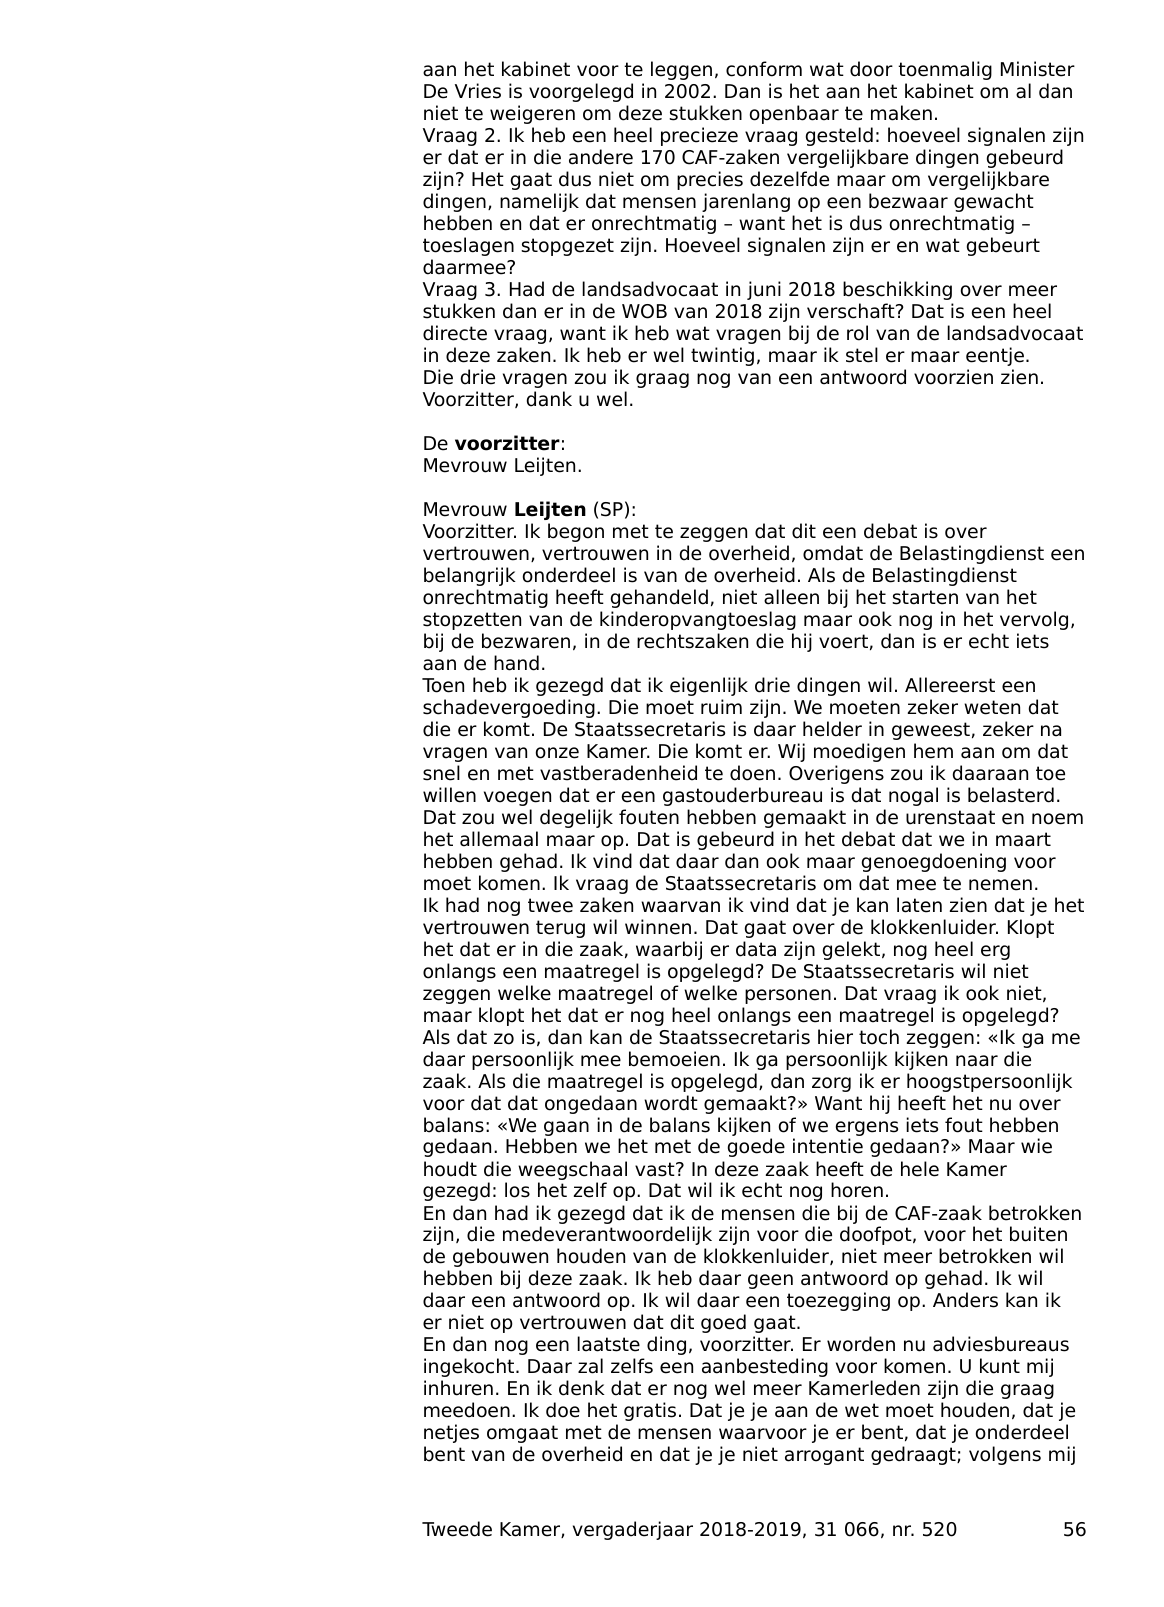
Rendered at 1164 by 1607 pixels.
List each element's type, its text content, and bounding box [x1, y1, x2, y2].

text Voorzitter. Ik begon met te zeggen dat dit een debat is over vertrouwen, vertrouwen in de overheid, omdat de Belastingdienst een belangrijk onderdeel is van de overheid. Als de Belastingdienst onrechtmatig heeft gehandeld, niet alleen bij het starten van het stopzetten van de kinderopvangtoeslag maar ook nog in het vervolg, bij de bezwaren, in de rechtszaken die hij voert, dan is er echt iets aan de hand. [422, 521, 1087, 675]
text En dan nog een laatste ding, voorzitter. Er worden nu adviesbureaus ingekocht. Daar zal zelfs een aanbesteding voor komen. U kunt mij inhuren. En ik denk dat er nog wel meer Kamerleden zijn die graag meedoen. Ik doe het gratis. Dat je je aan de wet moet houden, dat je netjes omgaat met de mensen waarvoor je er bent, dat je onderdeel bent van de overheid en dat je je niet arrogant gedraagt; volgens mij [422, 1334, 1087, 1466]
text En dan had ik gezegd dat ik de mensen die bij de CAF-zaak betrokken zijn, die medeverantwoordelijk zijn voor die doofpot, voor het buiten de gebouwen houden van de klokkenluider, niet meer betrokken wil hebben bij deze zaak. Ik heb daar geen antwoord op gehad. Ik wil daar een antwoord op. Ik wil daar een toezegging op. Anders kan ik er niet op vertrouwen dat dit goed gaat. [422, 1202, 1087, 1334]
text Mevrouw Leijten (SP): [422, 499, 1087, 521]
text aan het kabinet voor te leggen, conform wat door toenmalig Minister De Vries is voorgelegd in 2002. Dan is het aan het kabinet om al dan niet te weigeren om deze stukken openbaar te maken. [422, 59, 1087, 125]
text Vraag 3. Had de landsadvocaat in juni 2018 beschikking over meer stukken dan er in de WOB van 2018 zijn verschaft? Dat is een heel directe vraag, want ik heb wat vragen bij de rol van de landsadvocaat in deze zaken. Ik heb er wel twintig, maar ik stel er maar eentje. [422, 279, 1087, 367]
text Toen heb ik gezegd dat ik eigenlijk drie dingen wil. Allereerst een schadevergoeding. Die moet ruim zijn. We moeten zeker weten dat die er komt. De Staatssecretaris is daar helder in geweest, zeker na vragen van onze Kamer. Die komt er. Wij moedigen hem aan om dat snel en met vastberadenheid te doen. Overigens zou ik daaraan toe willen voegen dat er een gastouderbureau is dat nogal is belasterd. Dat zou wel degelijk fouten hebben gemaakt in de urenstaat en noem het allemaal maar op. Dat is gebeurd in het debat dat we in maart hebben gehad. Ik vind dat daar dan ook maar genoegdoening voor moet komen. Ik vraag de Staatssecretaris om dat mee te nemen. [422, 675, 1087, 895]
text De voorzitter: [422, 433, 1087, 455]
text Vraag 2. Ik heb een heel precieze vraag gesteld: hoeveel signalen zijn er dat er in die andere 170 CAF-zaken vergelijkbare dingen gebeurd zijn? Het gaat dus niet om precies dezelfde maar om vergelijkbare dingen, namelijk dat mensen jarenlang op een bezwaar gewacht hebben en dat er onrechtmatig – want het is dus onrechtmatig – toeslagen stopgezet zijn. Hoeveel signalen zijn er en wat gebeurt daarmee? [422, 125, 1087, 279]
text Ik had nog twee zaken waarvan ik vind dat je kan laten zien dat je het vertrouwen terug wil winnen. Dat gaat over de klokkenluider. Klopt het dat er in die zaak, waarbij er data zijn gelekt, nog heel erg onlangs een maatregel is opgelegd? De Staatssecretaris wil niet zeggen welke maatregel of welke personen. Dat vraag ik ook niet, maar klopt het dat er nog heel onlangs een maatregel is opgelegd? Als dat zo is, dan kan de Staatssecretaris hier toch zeggen: «Ik ga me daar persoonlijk mee bemoeien. Ik ga persoonlijk kijken naar die zaak. Als die maatregel is opgelegd, dan zorg ik er hoogstpersoonlijk voor dat dat ongedaan wordt gemaakt?» Want hij heeft het nu over balans: «We gaan in de balans kijken of we ergens iets fout hebben gedaan. Hebben we het met de goede intentie gedaan?» Maar wie houdt die weegschaal vast? In deze zaak heeft de hele Kamer gezegd: los het zelf op. Dat wil ik echt nog horen. [422, 895, 1087, 1202]
text Die drie vragen zou ik graag nog van een antwoord voorzien zien. [422, 367, 1087, 389]
text Mevrouw Leijten. [422, 455, 1087, 477]
text Voorzitter, dank u wel. [422, 389, 1087, 411]
